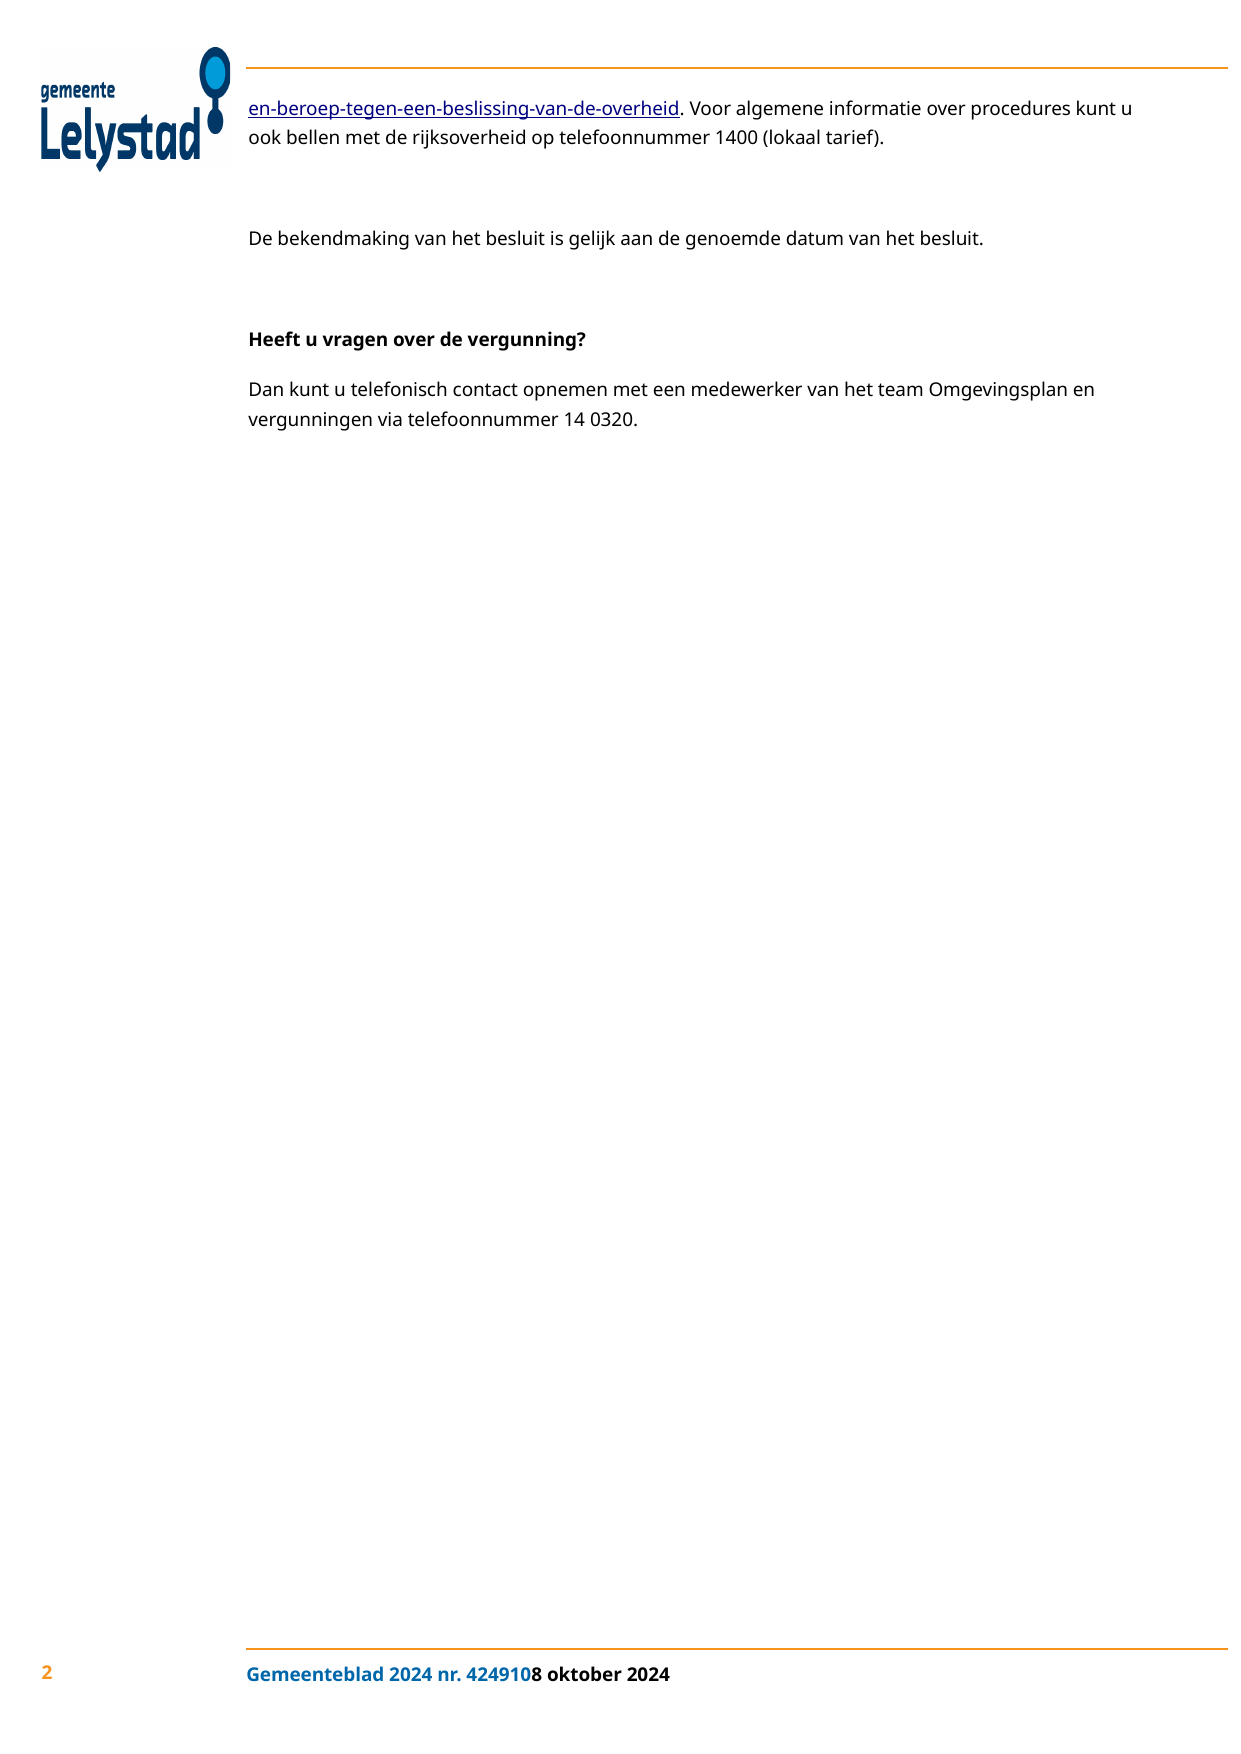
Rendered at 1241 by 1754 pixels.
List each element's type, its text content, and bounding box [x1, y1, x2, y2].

picture [41, 47, 231, 172]
text en-beroep-tegen-een-beslissing-van-de-overheid. Voor algemene informatie over procedures kunt u ook bellen met de rijksoverheid op telefoonnummer 1400 (lokaal tarief). [248, 95, 1152, 150]
text Dan kunt u telefonisch contact opnemen met een medewerker van het team Omgevingsplan en vergunningen via telefoonnummer 14 0320. [248, 376, 1152, 432]
text Heeft u vragen over de vergunning? [248, 326, 1152, 352]
text De bekendmaking van het besluit is gelijk aan de genoemde datum van het besluit. [248, 225, 1152, 251]
